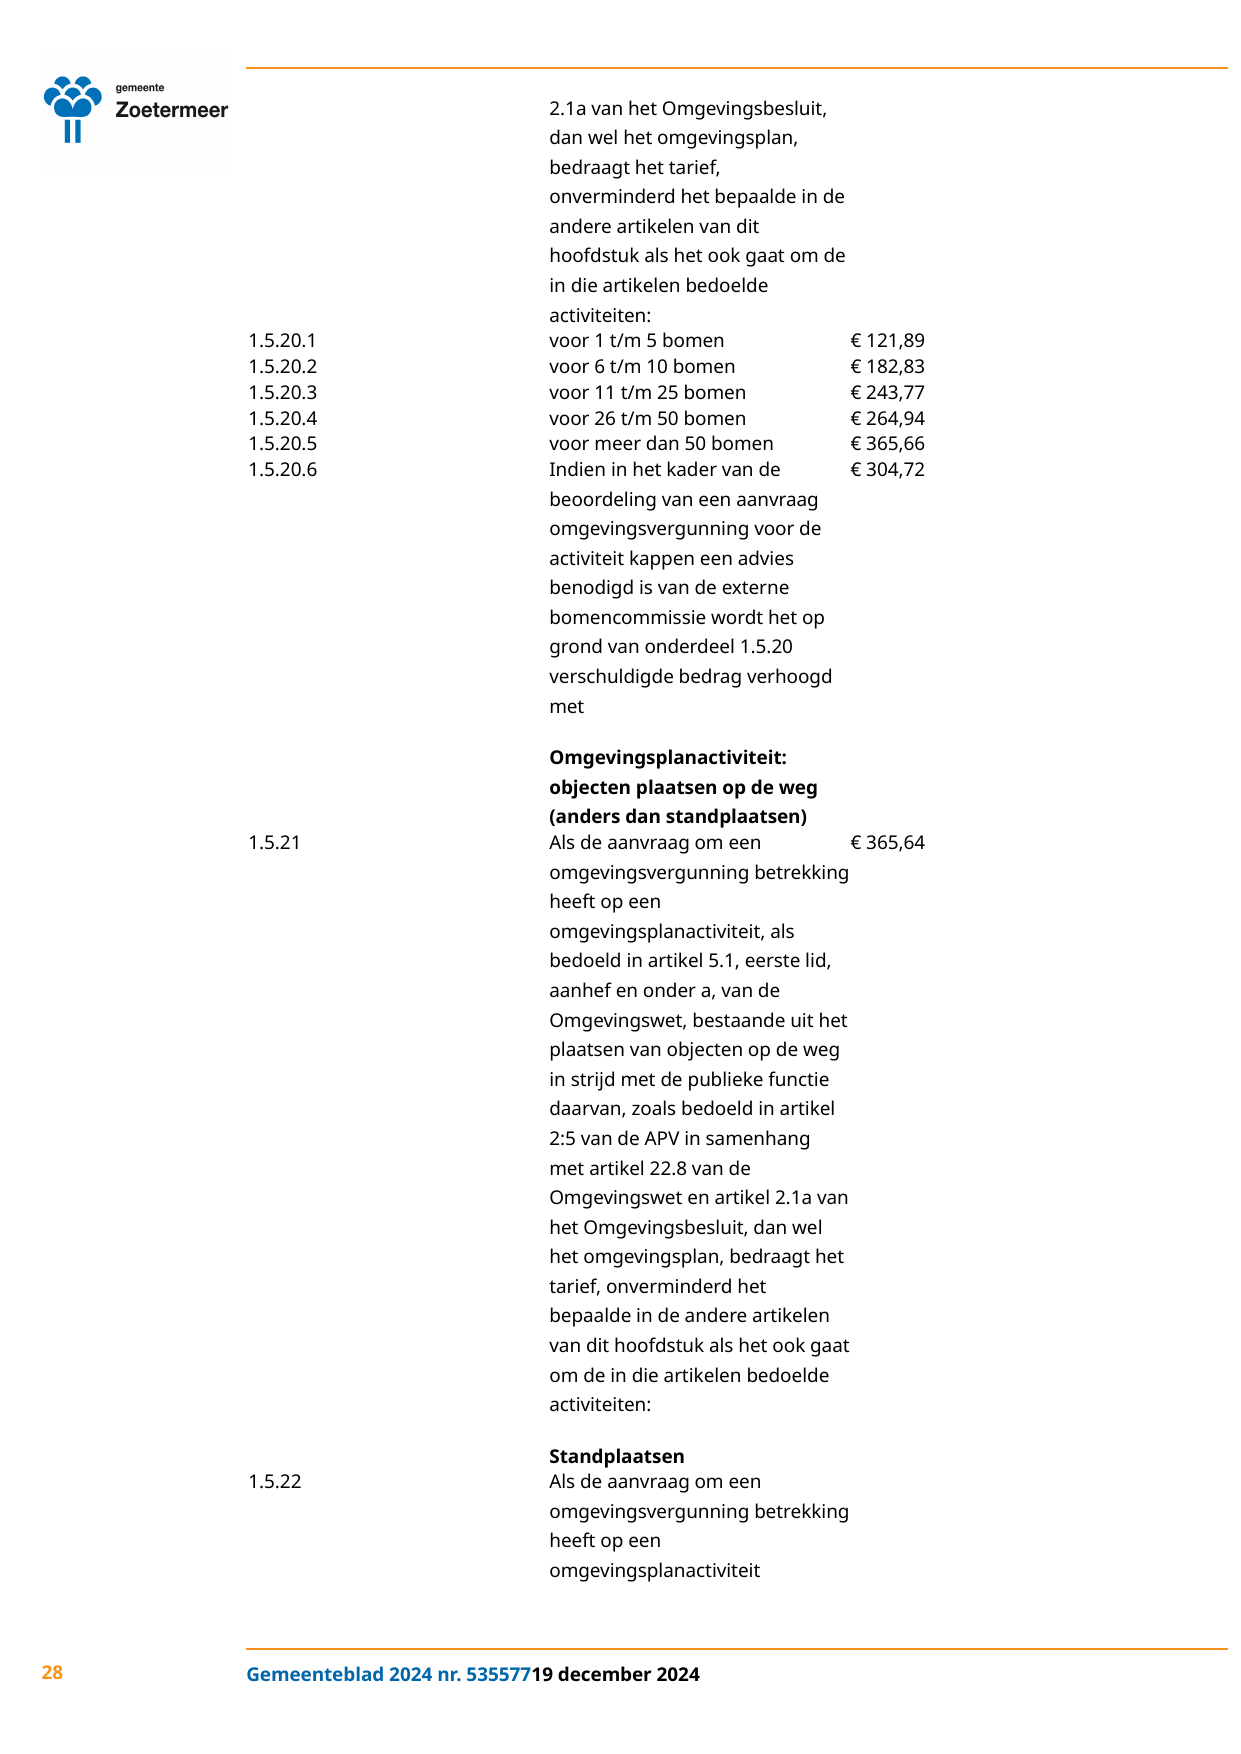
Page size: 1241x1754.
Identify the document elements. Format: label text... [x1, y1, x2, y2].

table_cell [248, 744, 549, 829]
table_cell [850, 1417, 1152, 1443]
table_cell [850, 744, 1152, 829]
table_cell Als de aanvraag om een omgevingsvergunning betrekking heeft op een omgevingsplanactiviteit, als bedoeld in artikel 5.1, eerste lid, aanhef en onder a, van de Omgevingswet, bestaande uit het plaatsen van objecten op de weg in strijd met de publieke functie daarvan, zoals bedoeld in artikel 2:5 van de APV in samenhang met artikel 22.8 van de Omgevingswet en artikel 2.1a van het Omgevingsbesluit, dan wel het omgevingsplan, bedraagt het tarief, onverminderd het bepaalde in de andere artikelen van dit hoofdstuk als het ook gaat om de in die artikelen bedoelde activiteiten: [549, 829, 850, 1417]
table_cell [850, 95, 1152, 328]
table_cell € 121,89 [850, 328, 1152, 353]
table_cell Omgevingsplanactiviteit: objecten plaatsen op de weg (anders dan standplaatsen) [549, 744, 850, 829]
table_cell 1.5.20.2 [248, 353, 549, 379]
table_cell [850, 1443, 1152, 1468]
table_cell [248, 1443, 549, 1468]
table_cell € 243,77 [850, 379, 1152, 405]
table_cell [248, 719, 549, 744]
table_cell voor 11 t/m 25 bomen [549, 379, 850, 405]
table_cell [248, 95, 549, 328]
table_cell € 365,66 [850, 431, 1152, 456]
table_cell [850, 719, 1152, 744]
table_cell voor 1 t/m 5 bomen [549, 328, 850, 353]
table_cell [549, 719, 850, 744]
table_cell [549, 1417, 850, 1443]
table_cell [248, 1417, 549, 1443]
table_cell 1.5.20.5 [248, 431, 549, 456]
table_cell voor meer dan 50 bomen [549, 431, 850, 456]
table_cell 1.5.22 [248, 1469, 549, 1583]
table_cell 1.5.20.4 [248, 405, 549, 431]
table_cell € 365,64 [850, 829, 1152, 1417]
table_cell 2.1a van het Omgevingsbesluit, dan wel het omgevingsplan, bedraagt het tarief, onverminderd het bepaalde in de andere artikelen van dit hoofdstuk als het ook gaat om de in die artikelen bedoelde activiteiten: [549, 95, 850, 328]
table_cell € 182,83 [850, 353, 1152, 379]
table_cell voor 6 t/m 10 bomen [549, 353, 850, 379]
table_cell € 264,94 [850, 405, 1152, 431]
table_cell Als de aanvraag om een omgevingsvergunning betrekking heeft op een omgevingsplanactiviteit [549, 1469, 850, 1583]
table_cell 1.5.20.6 [248, 456, 549, 719]
table_cell voor 26 t/m 50 bomen [549, 405, 850, 431]
table_cell [850, 1469, 1152, 1583]
table_cell 1.5.21 [248, 829, 549, 1417]
table_cell 1.5.20.1 [248, 328, 549, 353]
picture [41, 47, 231, 172]
table_cell Standplaatsen [549, 1443, 850, 1468]
table_cell 1.5.20.3 [248, 379, 549, 405]
table_cell Indien in het kader van de beoordeling van een aanvraag omgevingsvergunning voor de activiteit kappen een advies benodigd is van de externe bomencommissie wordt het op grond van onderdeel 1.5.20 verschuldigde bedrag verhoogd met [549, 456, 850, 719]
table_cell € 304,72 [850, 456, 1152, 719]
